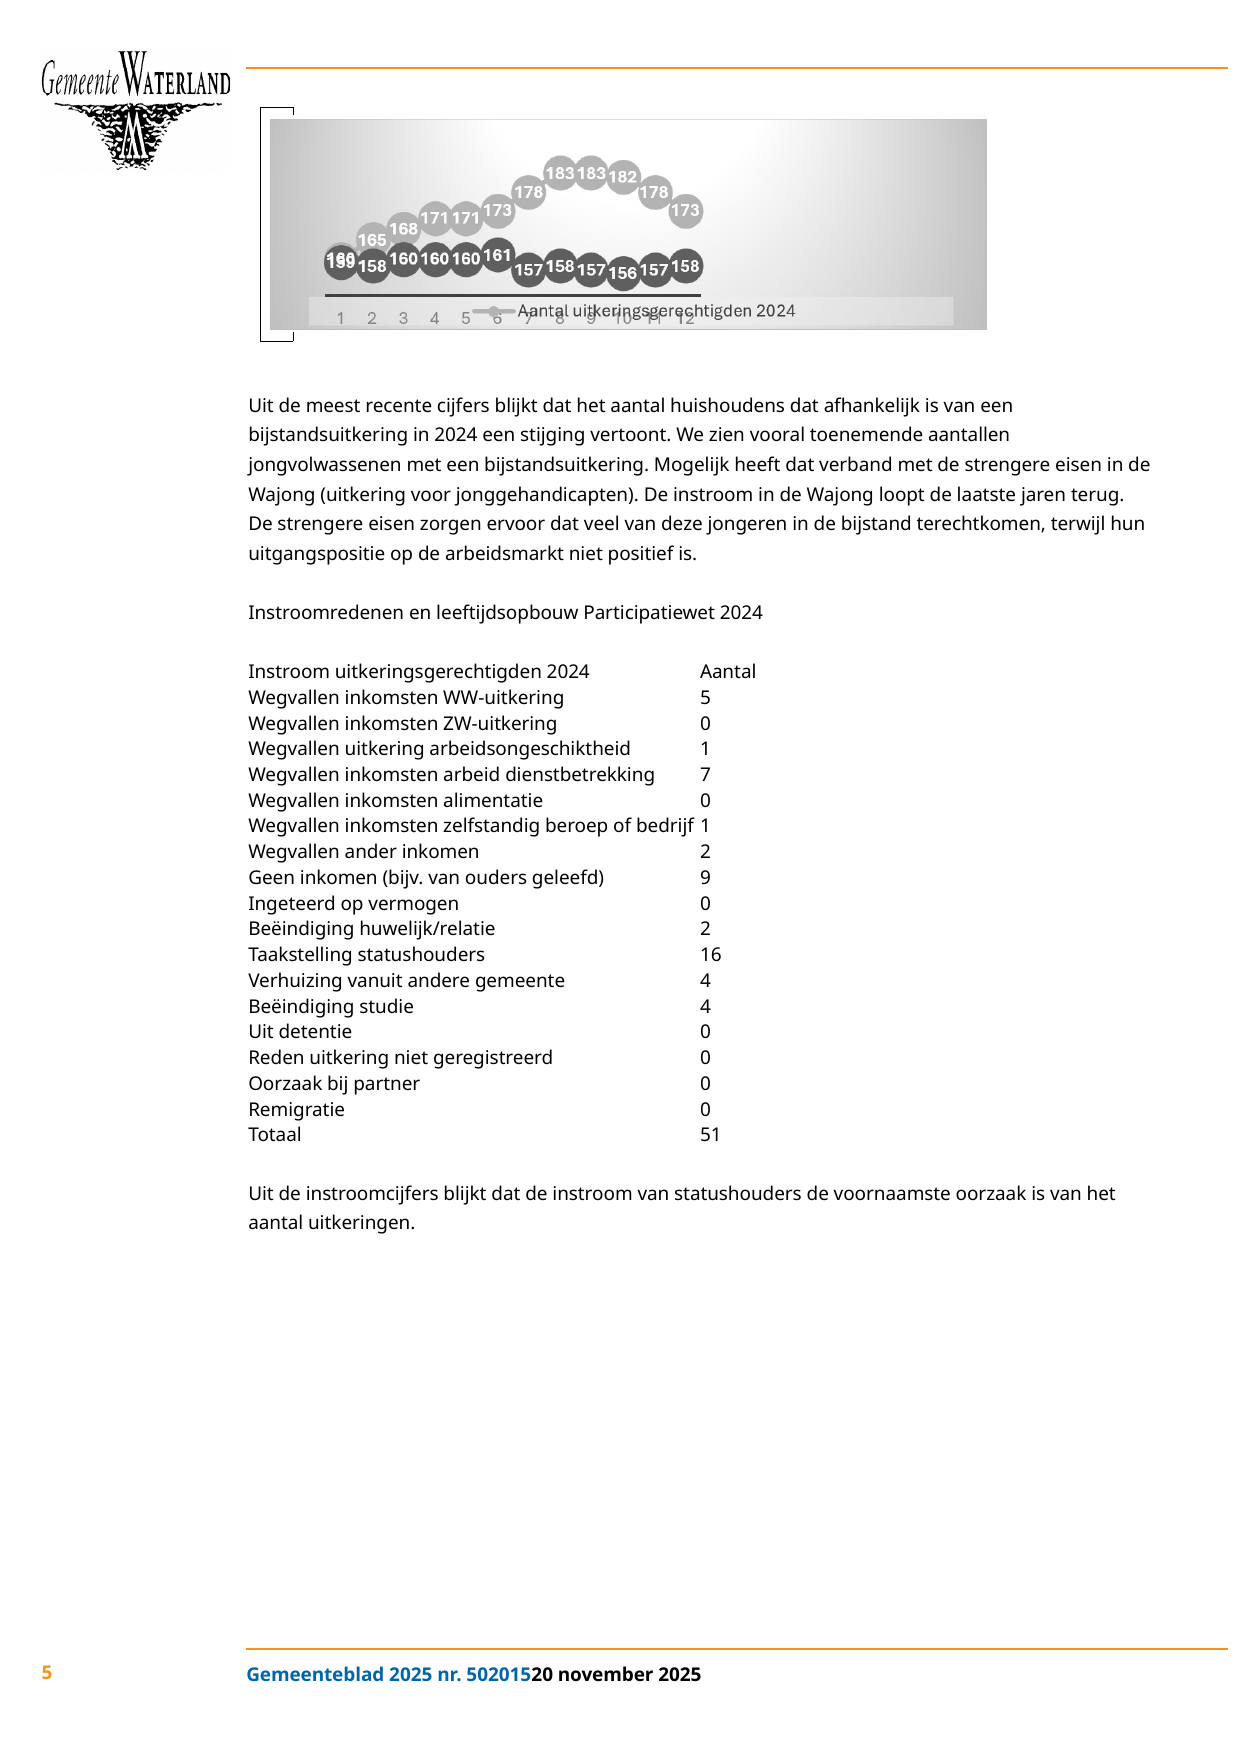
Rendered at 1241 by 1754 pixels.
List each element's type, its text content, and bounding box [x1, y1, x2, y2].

text Uit de instroomcijfers blijkt dat de instroom van statushouders de voornaamste oorzaak is van het aantal uitkeringen. [248, 1180, 1152, 1235]
table_cell 0 [700, 1044, 1152, 1070]
table_cell Beëindiging studie [248, 993, 700, 1018]
table_cell Wegvallen inkomsten zelfstandig beroep of bedrijf [248, 813, 700, 838]
table_cell Oorzaak bij partner [248, 1070, 700, 1096]
picture [268, 115, 1173, 332]
table_cell 7 [700, 761, 1152, 787]
table_cell 0 [700, 1096, 1152, 1121]
table_cell Wegvallen inkomsten ZW-uitkering [248, 710, 700, 736]
table_header Aantal [700, 658, 1152, 684]
table_cell Geen inkomen (bijv. van ouders geleefd) [248, 864, 700, 890]
table_cell Wegvallen inkomsten arbeid dienstbetrekking [248, 761, 700, 787]
picture [41, 47, 231, 172]
table_cell 0 [700, 1019, 1152, 1044]
table_cell Wegvallen inkomsten alimentatie [248, 787, 700, 813]
table_cell 1 [700, 813, 1152, 838]
table_cell Ingeteerd op vermogen [248, 890, 700, 916]
table_header Instroom uitkeringsgerechtigden 2024 [248, 658, 700, 684]
text Uit de meest recente cijfers blijkt dat het aantal huishoudens dat afhankelijk is van een bijstandsuitkering in 2024 een stijging vertoont. We zien vooral toenemende aantallen jongvolwassenen met een bijstandsuitkering. Mogelijk heeft dat verband met de strengere eisen in de Wajong (uitkering voor jonggehandicapten). De instroom in de Wajong loopt de laatste jaren terug. De strengere eisen zorgen ervoor dat veel van deze jongeren in de bijstand terechtkomen, terwijl hun uitgangspositie op de arbeidsmarkt niet positief is. [248, 392, 1152, 566]
table_cell Reden uitkering niet geregistreerd [248, 1044, 700, 1070]
table_cell 4 [700, 993, 1152, 1018]
table_cell 2 [700, 916, 1152, 941]
table_cell Taakstelling statushouders [248, 941, 700, 967]
table_cell Uit detentie [248, 1019, 700, 1044]
table_cell Beëindiging huwelijk/relatie [248, 916, 700, 941]
table_cell 0 [700, 1070, 1152, 1096]
table_cell 0 [700, 787, 1152, 813]
table_cell Wegvallen ander inkomen [248, 839, 700, 864]
table_cell 1 [700, 736, 1152, 761]
table_cell Verhuizing vanuit andere gemeente [248, 967, 700, 993]
table_cell 0 [700, 890, 1152, 916]
table_cell 0 [700, 710, 1152, 736]
table_cell 2 [700, 839, 1152, 864]
table_cell 5 [700, 684, 1152, 710]
table_cell Wegvallen uitkering arbeidsongeschiktheid [248, 736, 700, 761]
table_cell 16 [700, 941, 1152, 967]
text Instroomredenen en leeftijdsopbouw Participatiewet 2024 [248, 599, 1152, 625]
table_cell 4 [700, 967, 1152, 993]
table_cell Wegvallen inkomsten WW-uitkering [248, 684, 700, 710]
table_cell Totaal [248, 1121, 700, 1147]
table_cell 9 [700, 864, 1152, 890]
table_cell Remigratie [248, 1096, 700, 1121]
table_cell 51 [700, 1121, 1152, 1147]
